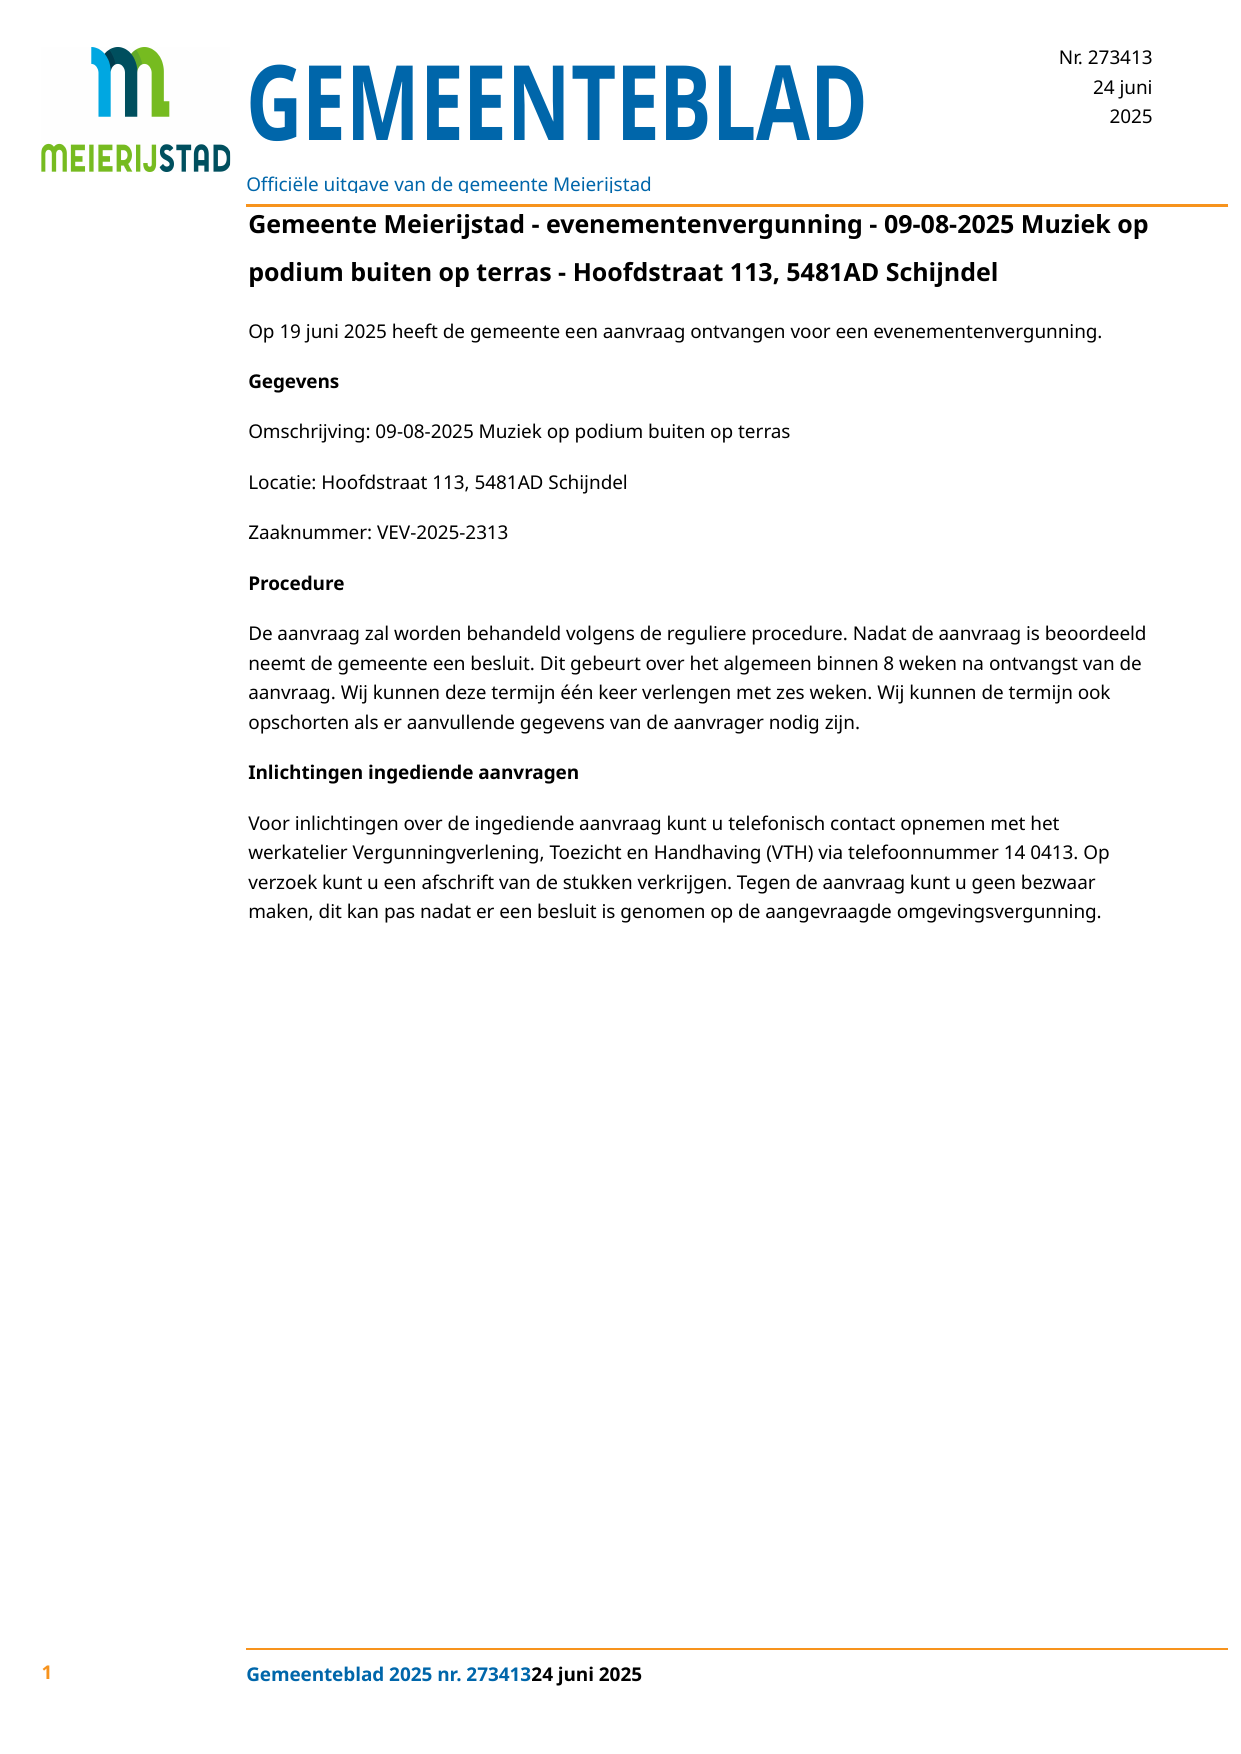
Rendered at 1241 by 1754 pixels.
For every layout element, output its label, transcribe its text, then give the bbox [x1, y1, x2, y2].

text De aanvraag zal worden behandeld volgens de reguliere procedure. Nadat de aanvraag is beoordeeld neemt de gemeente een besluit. Dit gebeurt over het algemeen binnen 8 weken na ontvangst van de aanvraag. Wij kunnen deze termijn één keer verlengen met zes weken. Wij kunnen de termijn ook opschorten als er aanvullende gegevens van de aanvrager nodig zijn. [248, 620, 1152, 735]
text Op 19 juni 2025 heeft de gemeente een aanvraag ontvangen voor een evenementenvergunning. [248, 318, 1152, 344]
text Locatie: Hoofdstraat 113, 5481AD Schijndel [248, 469, 1152, 495]
picture [41, 47, 231, 172]
text Inlichtingen ingediende aanvragen [248, 759, 1152, 785]
text Gegevens [248, 368, 1152, 394]
text Gemeente Meierijstad - evenementenvergunning - 09-08-2025 Muziek op podium buiten op terras - Hoofdstraat 113, 5481AD Schijndel [248, 207, 1152, 288]
text Zaaknummer: VEV-2025-2313 [248, 519, 1152, 545]
text Omschrijving: 09-08-2025 Muziek op podium buiten op terras [248, 419, 1152, 444]
text Procedure [248, 570, 1152, 596]
text Voor inlichtingen over de ingediende aanvraag kunt u telefonisch contact opnemen met het werkatelier Vergunningverlening, Toezicht en Handhaving (VTH) via telefoonnummer 14 0413. Op verzoek kunt u een afschrift van de stukken verkrijgen. Tegen de aanvraag kunt u geen bezwaar maken, dit kan pas nadat er een besluit is genomen op de aangevraagde omgevingsvergunning. [248, 810, 1152, 924]
